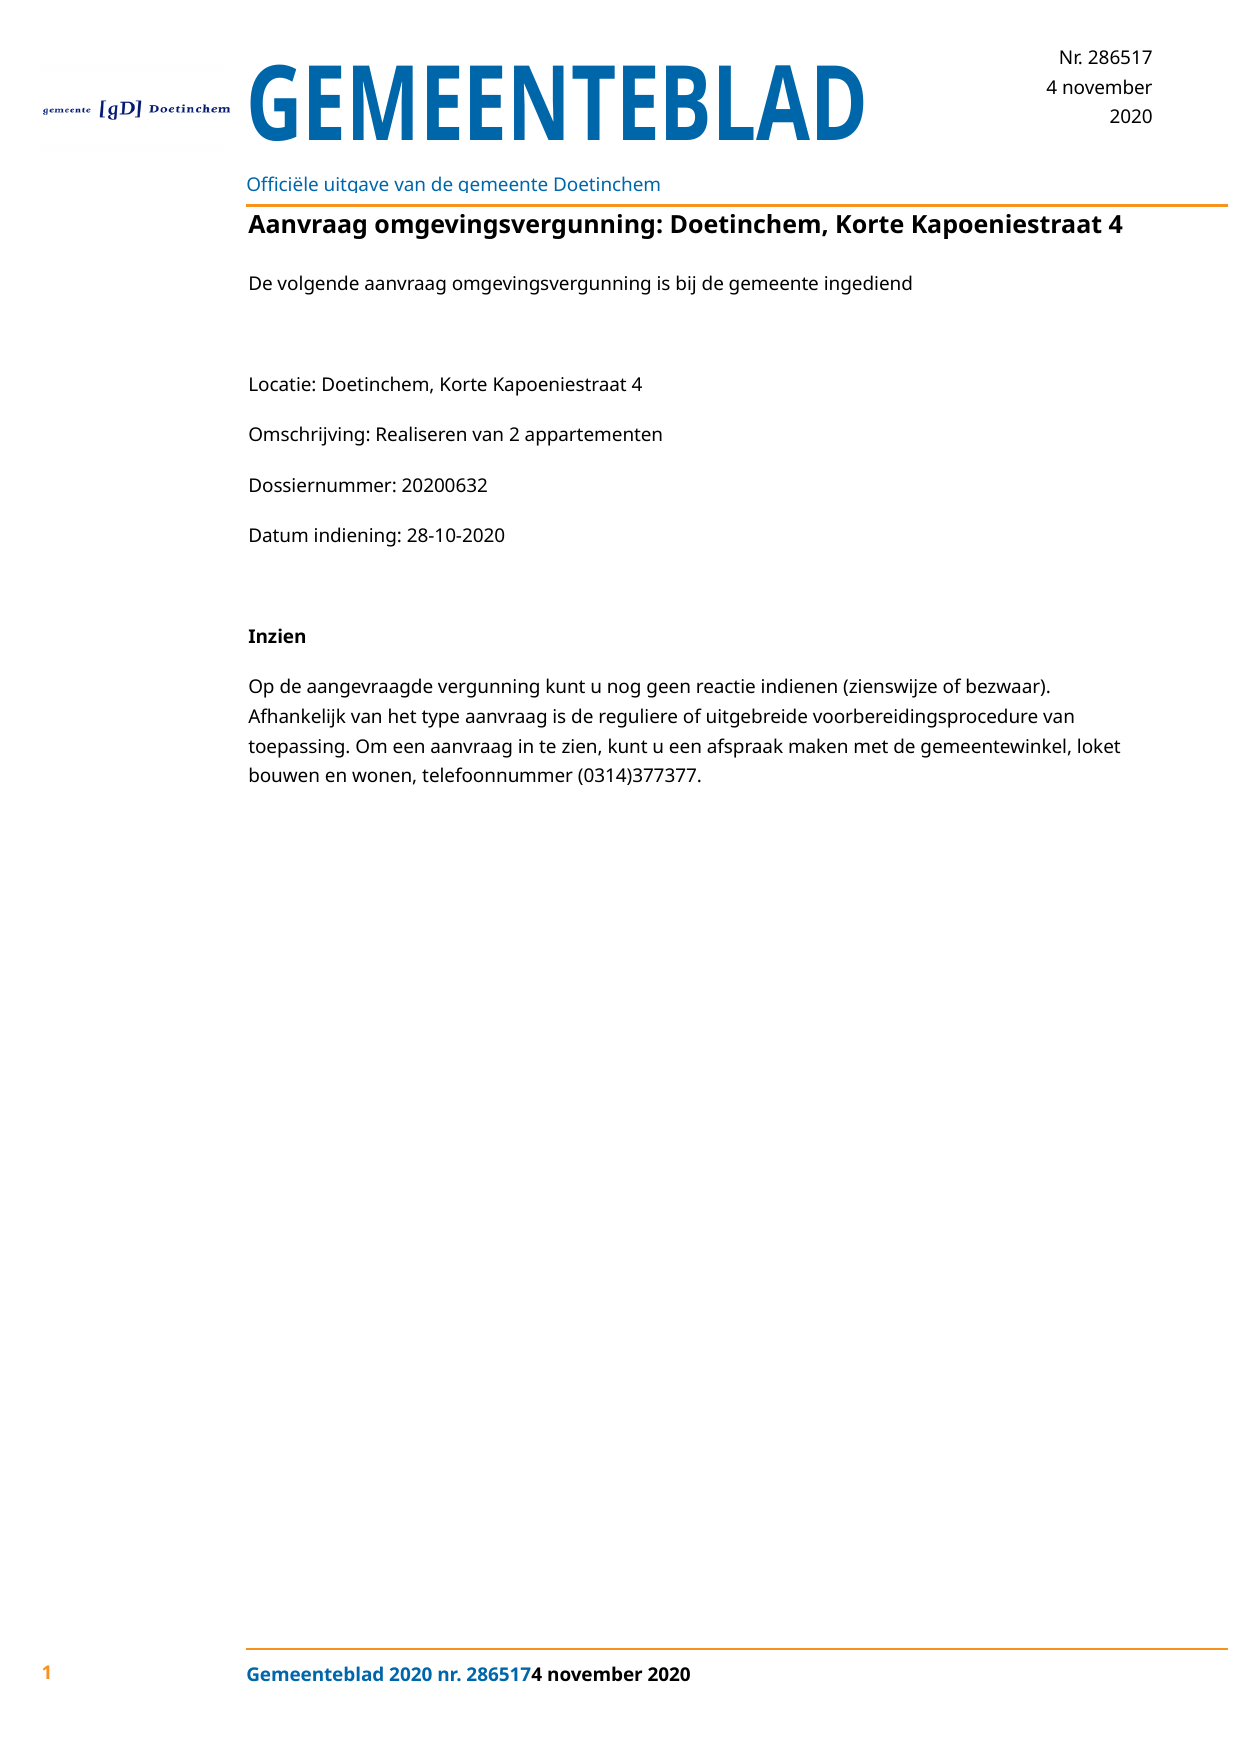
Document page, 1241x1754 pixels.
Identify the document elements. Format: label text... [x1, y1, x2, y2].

text Dossiernummer: 20200632 [248, 472, 1152, 498]
text Aanvraag omgevingsvergunning: Doetinchem, Korte Kapoeniestraat 4 [248, 207, 1152, 241]
text De volgende aanvraag omgevingsvergunning is bij de gemeente ingediend [248, 270, 1152, 296]
text Locatie: Doetinchem, Korte Kapoeniestraat 4 [248, 371, 1152, 397]
text Omschrijving: Realiseren van 2 appartementen [248, 422, 1152, 447]
text Op de aangevraagde vergunning kunt u nog geen reactie indienen (zienswijze of bezwaar). Afhankelijk van het type aanvraag is de reguliere of uitgebreide voorbereidingsprocedure van toepassing. Om een aanvraag in te zien, kunt u een afspraak maken met de gemeentewinkel, loket bouwen en wonen, telefoonnummer (0314)377377. [248, 674, 1152, 788]
text Inzien [248, 623, 1152, 649]
picture [41, 47, 231, 172]
text Datum indiening: 28-10-2020 [248, 522, 1152, 548]
